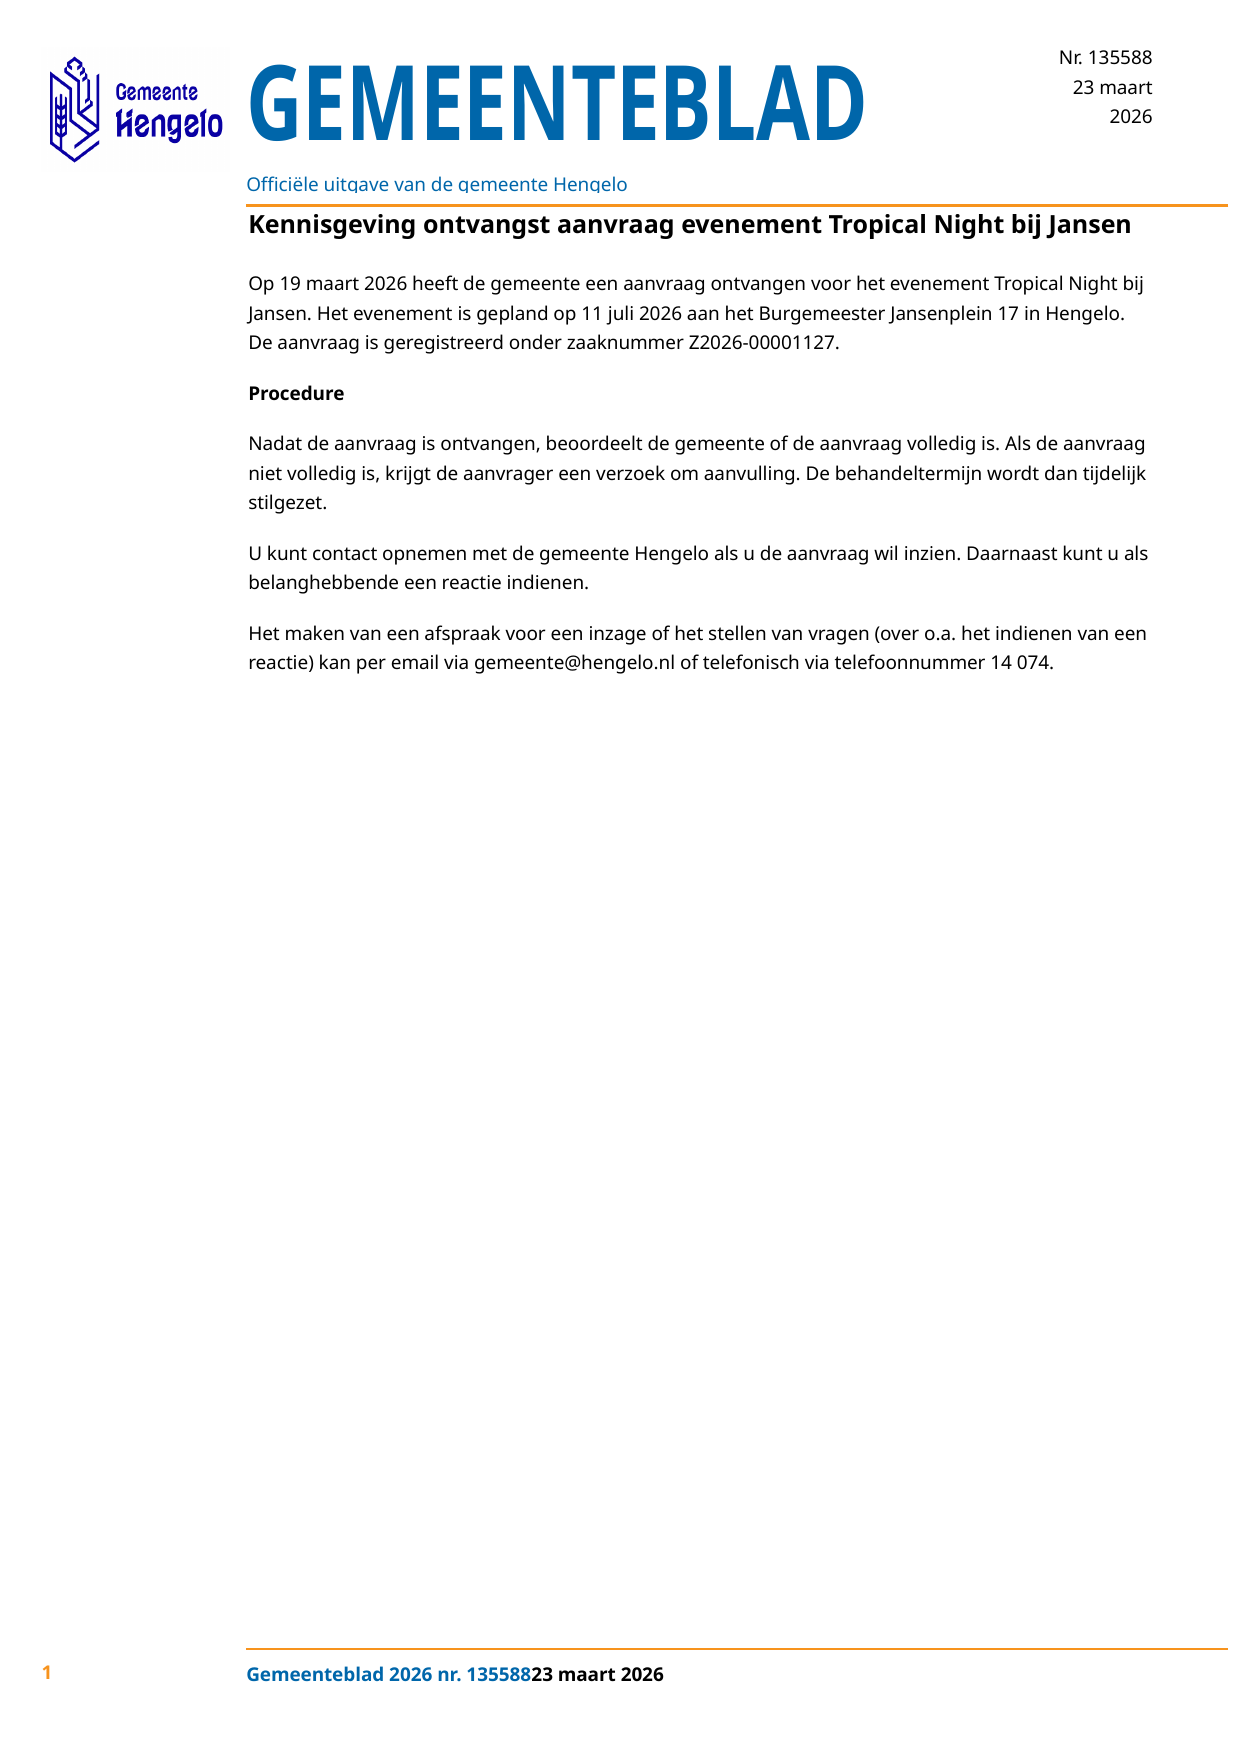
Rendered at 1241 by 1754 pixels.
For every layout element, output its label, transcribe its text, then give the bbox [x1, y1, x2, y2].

text U kunt contact opnemen met de gemeente Hengelo als u de aanvraag wil inzien. Daarnaast kunt u als belanghebbende een reactie indienen. [248, 540, 1152, 595]
picture [41, 47, 231, 172]
text Nadat de aanvraag is ontvangen, beoordeelt de gemeente of de aanvraag volledig is. Als de aanvraag niet volledig is, krijgt de aanvrager een verzoek om aanvulling. De behandeltermijn wordt dan tijdelijk stilgezet. [248, 430, 1152, 515]
text Kennisgeving ontvangst aanvraag evenement Tropical Night bij Jansen [248, 207, 1152, 241]
text Het maken van een afspraak voor een inzage of het stellen van vragen (over o.a. het indienen van een reactie) kan per email via gemeente@hengelo.nl of telefonisch via telefoonnummer 14 074. [248, 620, 1152, 675]
text Op 19 maart 2026 heeft de gemeente een aanvraag ontvangen voor het evenement Tropical Night bij Jansen. Het evenement is gepland op 11 juli 2026 aan het Burgemeester Jansenplein 17 in Hengelo. De aanvraag is geregistreerd onder zaaknummer Z2026-00001127. [248, 270, 1152, 355]
text Procedure [248, 380, 1152, 406]
